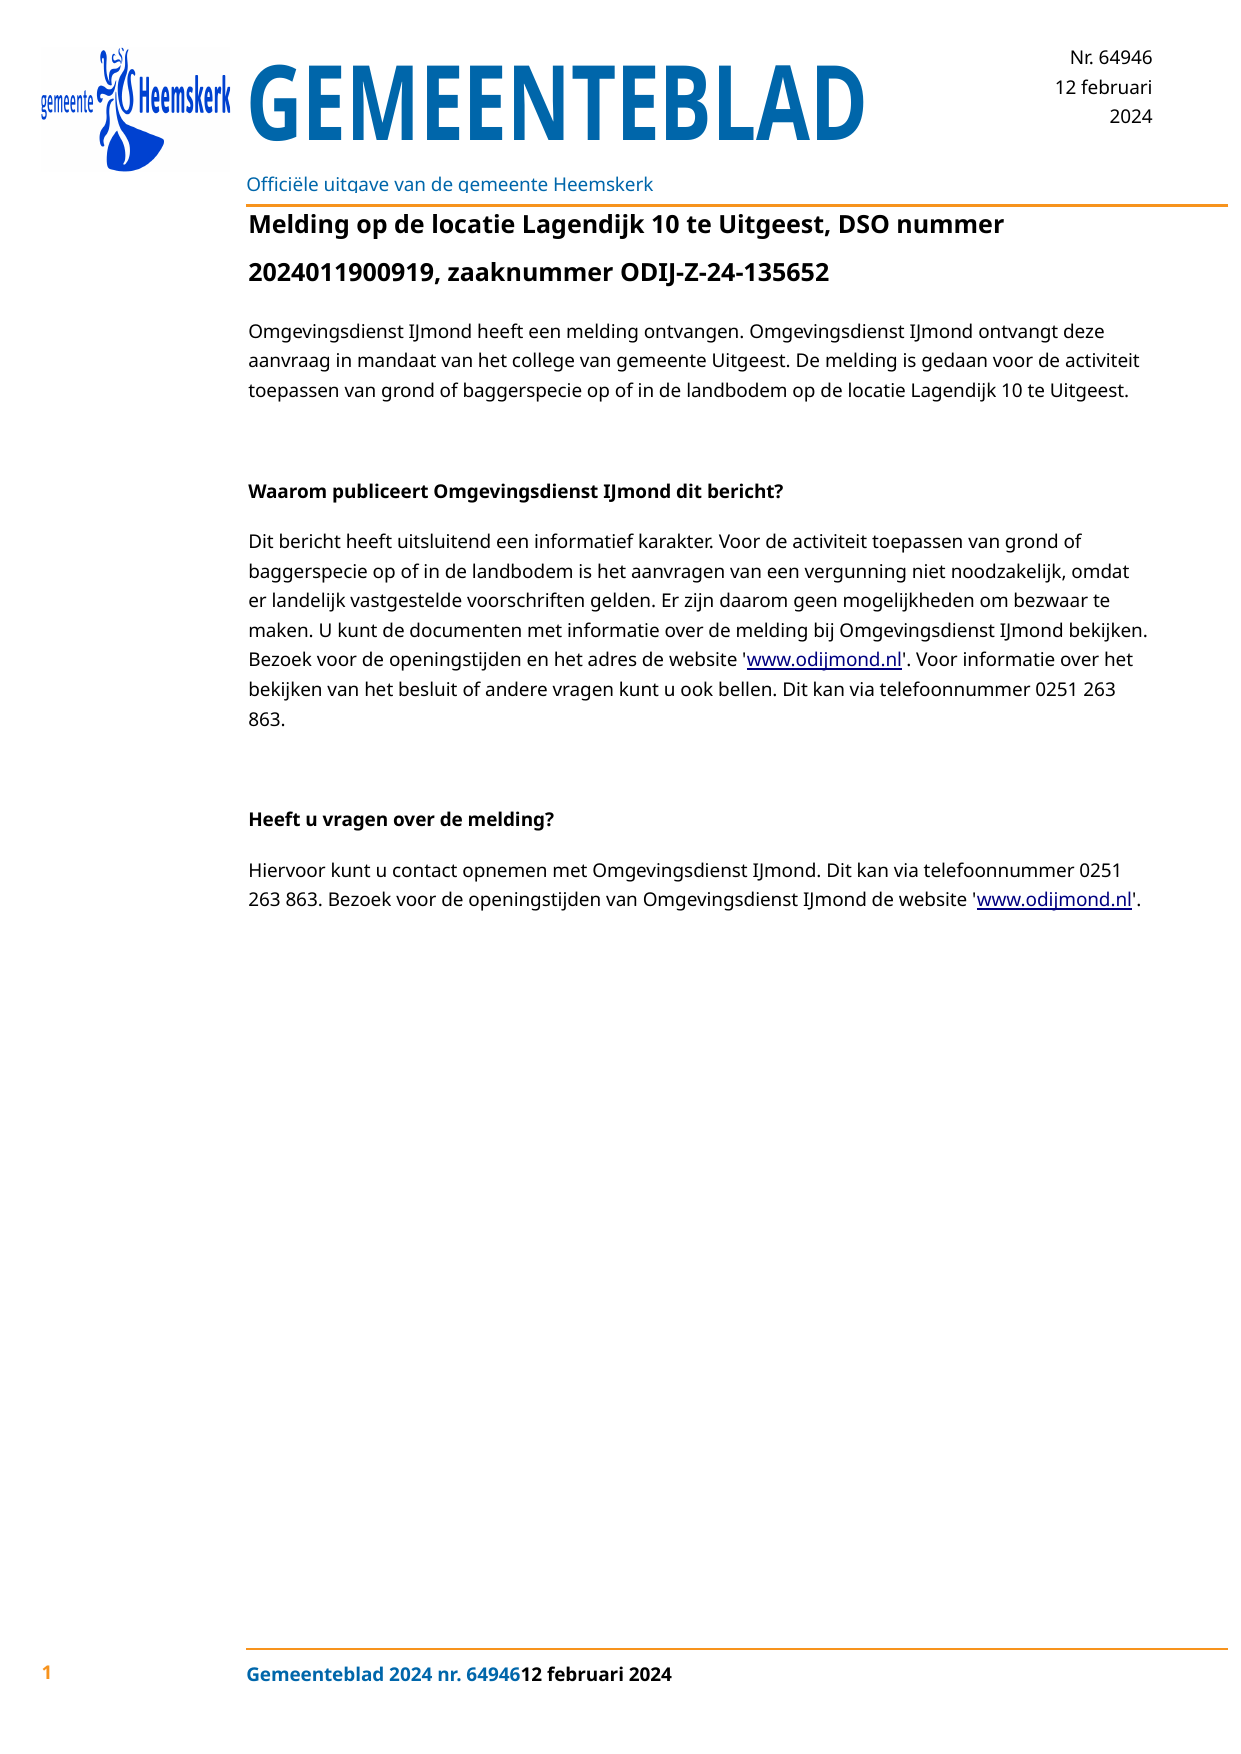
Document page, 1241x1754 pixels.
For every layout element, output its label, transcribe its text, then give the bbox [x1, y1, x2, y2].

text Omgevingsdienst IJmond heeft een melding ontvangen. Omgevingsdienst IJmond ontvangt deze aanvraag in mandaat van het college van gemeente Uitgeest. De melding is gedaan voor de activiteit toepassen van grond of baggerspecie op of in de landbodem op de locatie Lagendijk 10 te Uitgeest. [248, 318, 1152, 403]
text Heeft u vragen over de melding? [248, 807, 1152, 832]
picture [41, 47, 231, 172]
text Melding op de locatie Lagendijk 10 te Uitgeest, DSO nummer 2024011900919, zaaknummer ODIJ-Z-24-135652 [248, 207, 1152, 288]
text Dit bericht heeft uitsluitend een informatief karakter. Voor de activiteit toepassen van grond of baggerspecie op of in de landbodem is het aanvragen van een vergunning niet noodzakelijk, omdat er landelijk vastgestelde voorschriften gelden. Er zijn daarom geen mogelijkheden om bezwaar te maken. U kunt de documenten met informatie over de melding bij Omgevingsdienst IJmond bekijken. Bezoek voor de openingstijden en het adres de website 'www.odijmond.nl'. Voor informatie over het bekijken van het besluit of andere vragen kunt u ook bellen. Dit kan via telefoonnummer 0251 263 863. [248, 528, 1152, 732]
text Waarom publiceert Omgevingsdienst IJmond dit bericht? [248, 478, 1152, 504]
text Hiervoor kunt u contact opnemen met Omgevingsdienst IJmond. Dit kan via telefoonnummer 0251 263 863. Bezoek voor de openingstijden van Omgevingsdienst IJmond de website 'www.odijmond.nl'. [248, 857, 1152, 912]
